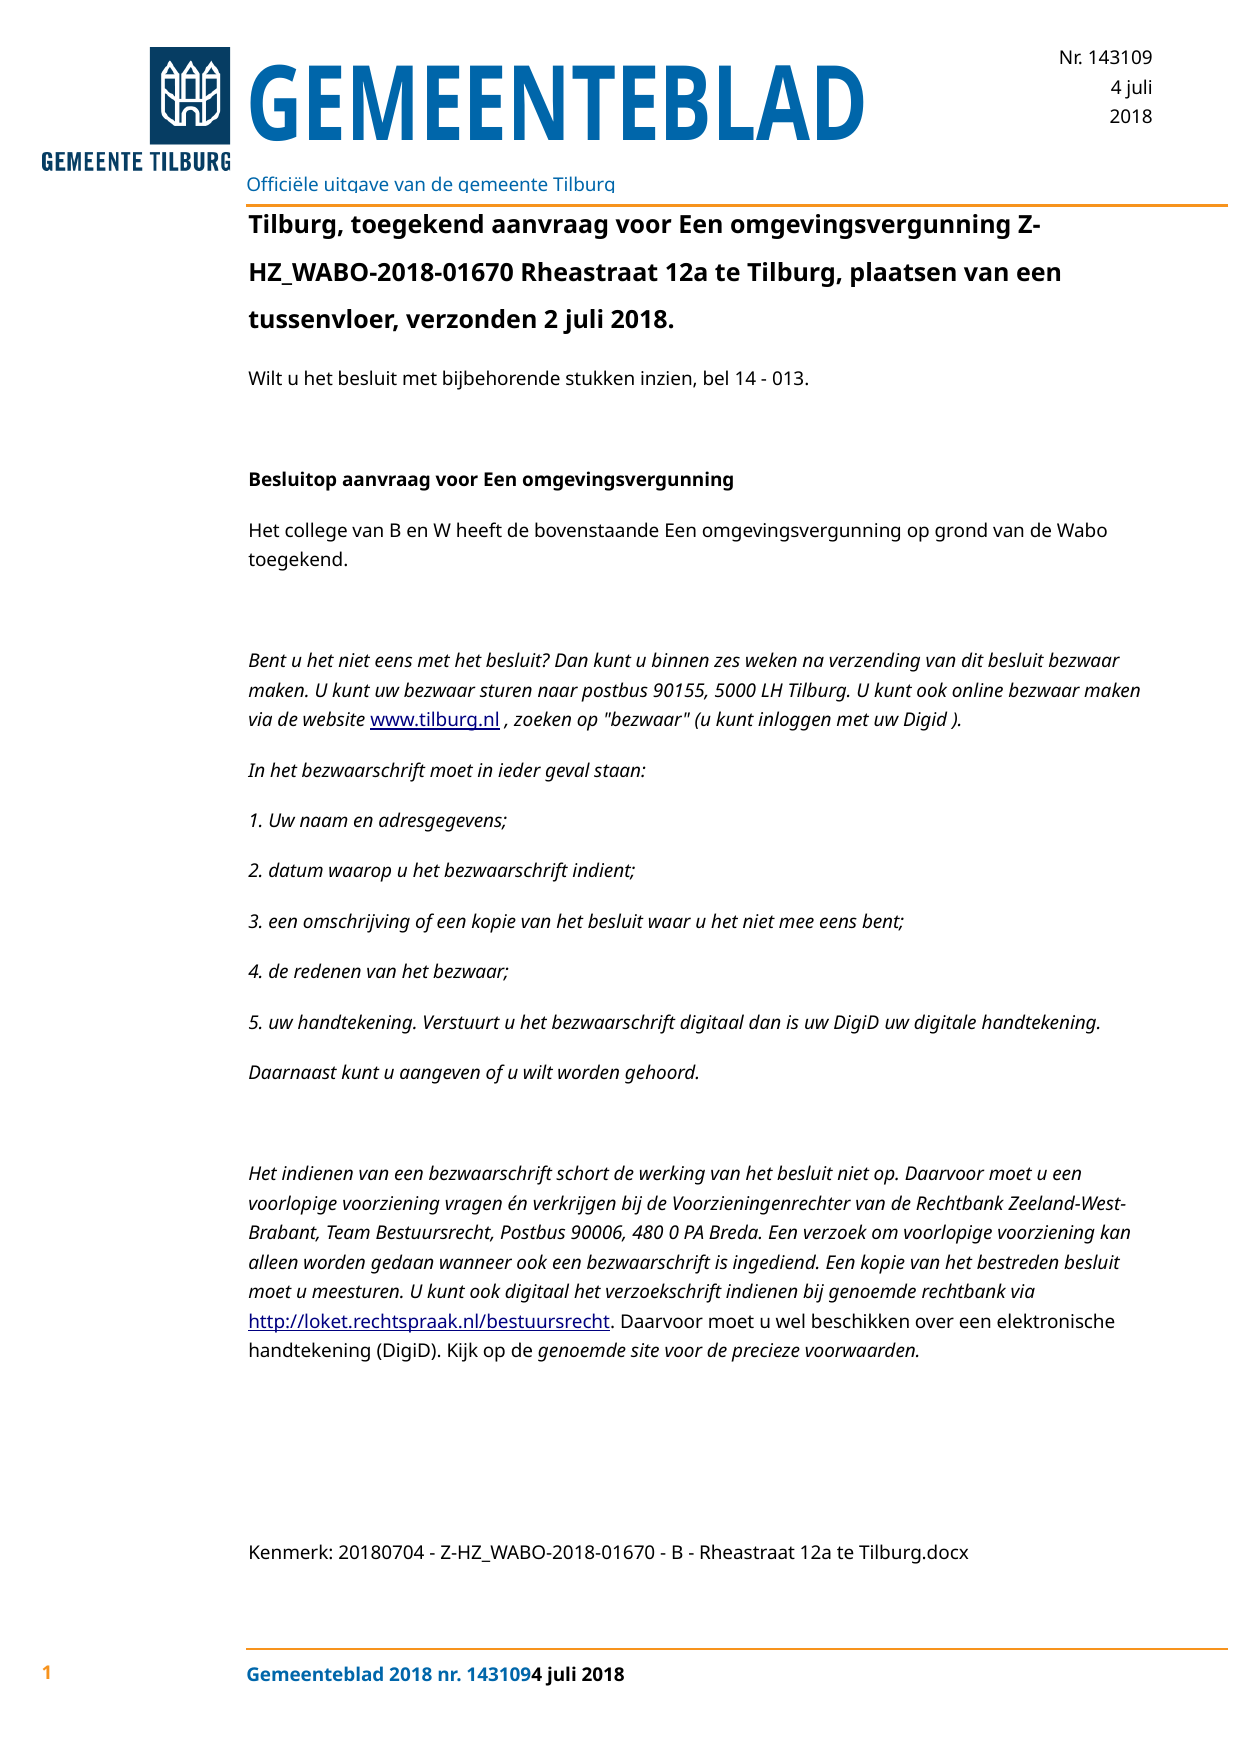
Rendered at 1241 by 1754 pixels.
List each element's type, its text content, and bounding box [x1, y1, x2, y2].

text 5. uw handtekening. Verstuurt u het bezwaarschrift digitaal dan is uw DigiD uw digitale handtekening. [248, 1009, 1152, 1034]
text 1. Uw naam en adresgegevens; [248, 807, 1152, 833]
text Besluitop aanvraag voor Een omgevingsvergunning [248, 466, 1152, 492]
text Bent u het niet eens met het besluit? Dan kunt u binnen zes weken na verzending van dit besluit bezwaar maken. U kunt uw bezwaar sturen naar postbus 90155, 5000 LH Tilburg. U kunt ook online bezwaar maken via de website www.tilburg.nl , zoeken op "bezwaar" (u kunt inloggen met uw Digid ). [248, 647, 1152, 732]
text Het college van B en W heeft de bovenstaande Een omgevingsvergunning op grond van de Wabo toegekend. [248, 517, 1152, 572]
text Daarnaast kunt u aangeven of u wilt worden gehoord. [248, 1059, 1152, 1085]
text Het indienen van een bezwaarschrift schort de werking van het besluit niet op. Daarvoor moet u een voorlopige voorziening vragen én verkrijgen bij de Voorzieningenrechter van de Rechtbank Zeeland-West-Brabant, Team Bestuursrecht, Postbus 90006, 480 0 PA Breda. Een verzoek om voorlopige voorziening kan alleen worden gedaan wanneer ook een bezwaarschrift is ingediend. Een kopie van het bestreden besluit moet u meesturen. U kunt ook digitaal het verzoekschrift indienen bij genoemde rechtbank via http://loket.rechtspraak.nl/bestuursrecht. Daarvoor moet u wel beschikken over een elektronische handtekening (DigiD). Kijk op de genoemde site voor de precieze voorwaarden. [248, 1160, 1152, 1363]
text 2. datum waarop u het bezwaarschrift indient; [248, 858, 1152, 883]
text In het bezwaarschrift moet in ieder geval staan: [248, 757, 1152, 782]
text Tilburg, toegekend aanvraag voor Een omgevingsvergunning Z-HZ_WABO-2018-01670 Rheastraat 12a te Tilburg, plaatsen van een tussenvloer, verzonden 2 juli 2018. [248, 207, 1152, 336]
text 4. de redenen van het bezwaar; [248, 958, 1152, 984]
text Wilt u het besluit met bijbehorende stukken inzien, bel 14 - 013. [248, 366, 1152, 391]
text 3. een omschrijving of een kopie van het besluit waar u het niet mee eens bent; [248, 908, 1152, 934]
text Kenmerk: 20180704 - Z-HZ_WABO-2018-01670 - B - Rheastraat 12a te Tilburg.docx [248, 1539, 1152, 1565]
picture [41, 47, 231, 172]
